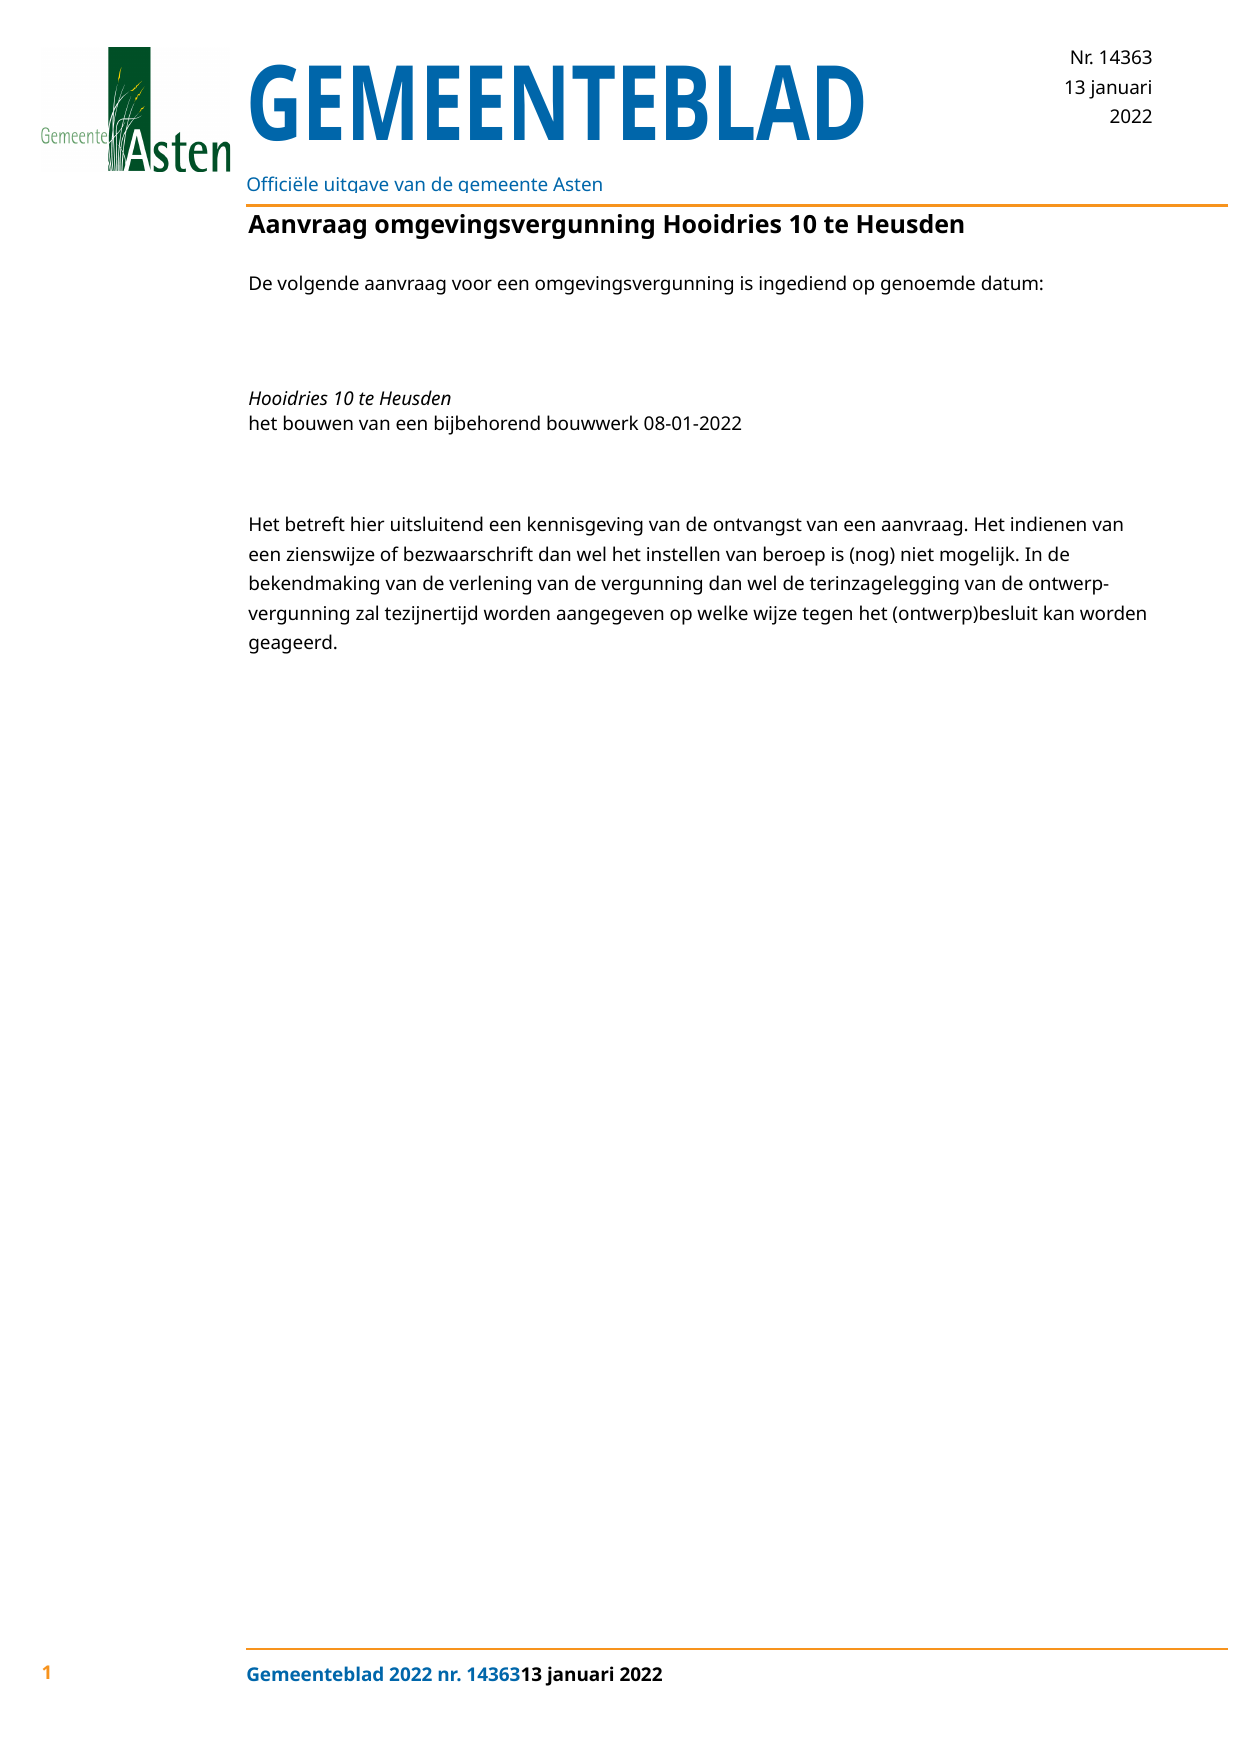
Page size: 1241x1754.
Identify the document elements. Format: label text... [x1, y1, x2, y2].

text Hooidries 10 te Heusden [248, 385, 1152, 410]
text het bouwen van een bijbehorend bouwwerk 08-01-2022 [248, 410, 1152, 436]
picture [41, 47, 231, 172]
text Het betreft hier uitsluitend een kennisgeving van de ontvangst van een aanvraag. Het indienen van een zienswijze of bezwaarschrift dan wel het instellen van beroep is (nog) niet mogelijk. In de bekendmaking van de verlening van de vergunning dan wel de terinzagelegging van de ontwerp-vergunning zal tezijnertijd worden aangegeven op welke wijze tegen het (ontwerp)besluit kan worden geageerd. [248, 511, 1152, 655]
text De volgende aanvraag voor een omgevingsvergunning is ingediend op genoemde datum: [248, 270, 1152, 296]
text Aanvraag omgevingsvergunning Hooidries 10 te Heusden [248, 207, 1152, 241]
